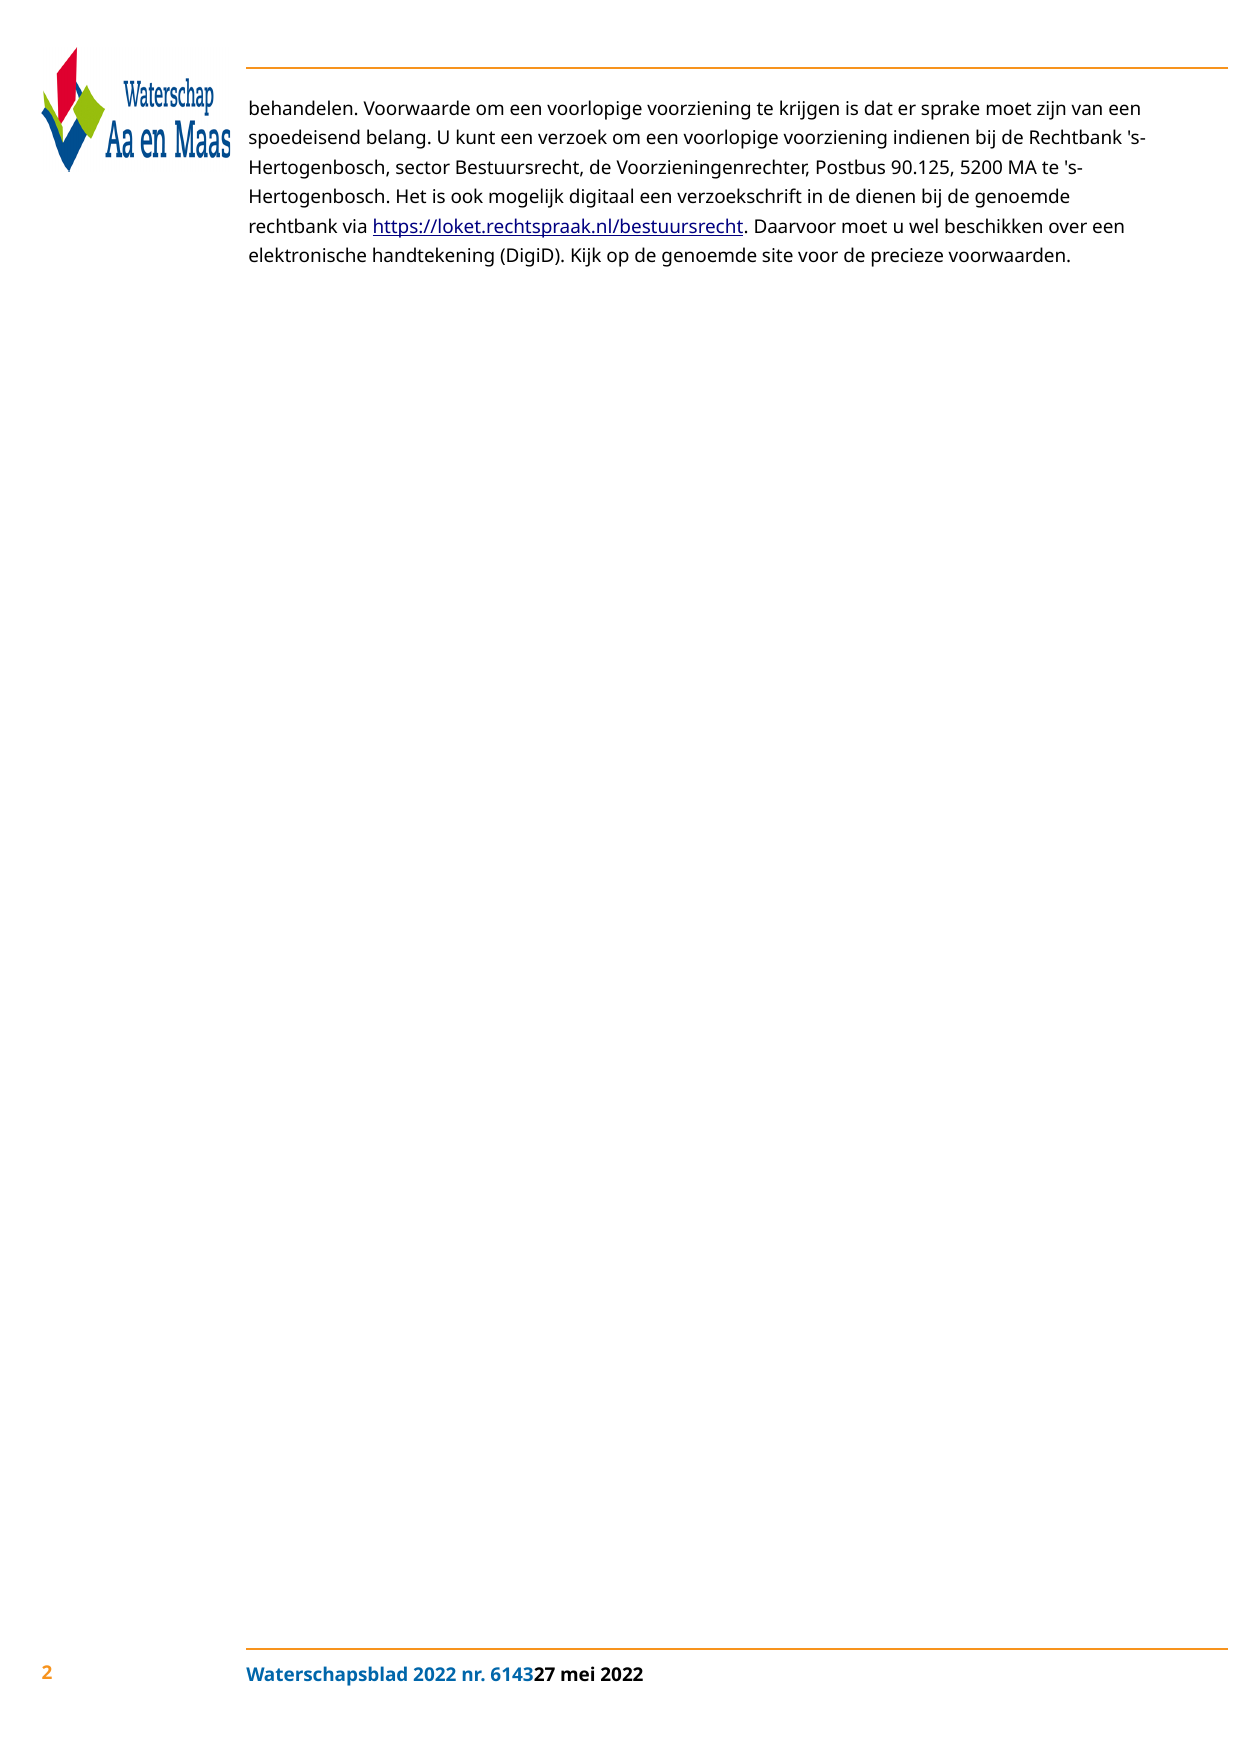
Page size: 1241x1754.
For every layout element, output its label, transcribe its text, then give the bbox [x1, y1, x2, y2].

text behandelen. Voorwaarde om een voorlopige voorziening te krijgen is dat er sprake moet zijn van een spoedeisend belang. U kunt een verzoek om een voorlopige voorziening indienen bij de Rechtbank 's-Hertogenbosch, sector Bestuursrecht, de Voorzieningenrechter, Postbus 90.125, 5200 MA te 's-Hertogenbosch. Het is ook mogelijk digitaal een verzoekschrift in de dienen bij de genoemde rechtbank via https://loket.rechtspraak.nl/bestuursrecht. Daarvoor moet u wel beschikken over een elektronische handtekening (DigiD). Kijk op de genoemde site voor de precieze voorwaarden. [248, 95, 1152, 268]
picture [41, 47, 231, 172]
